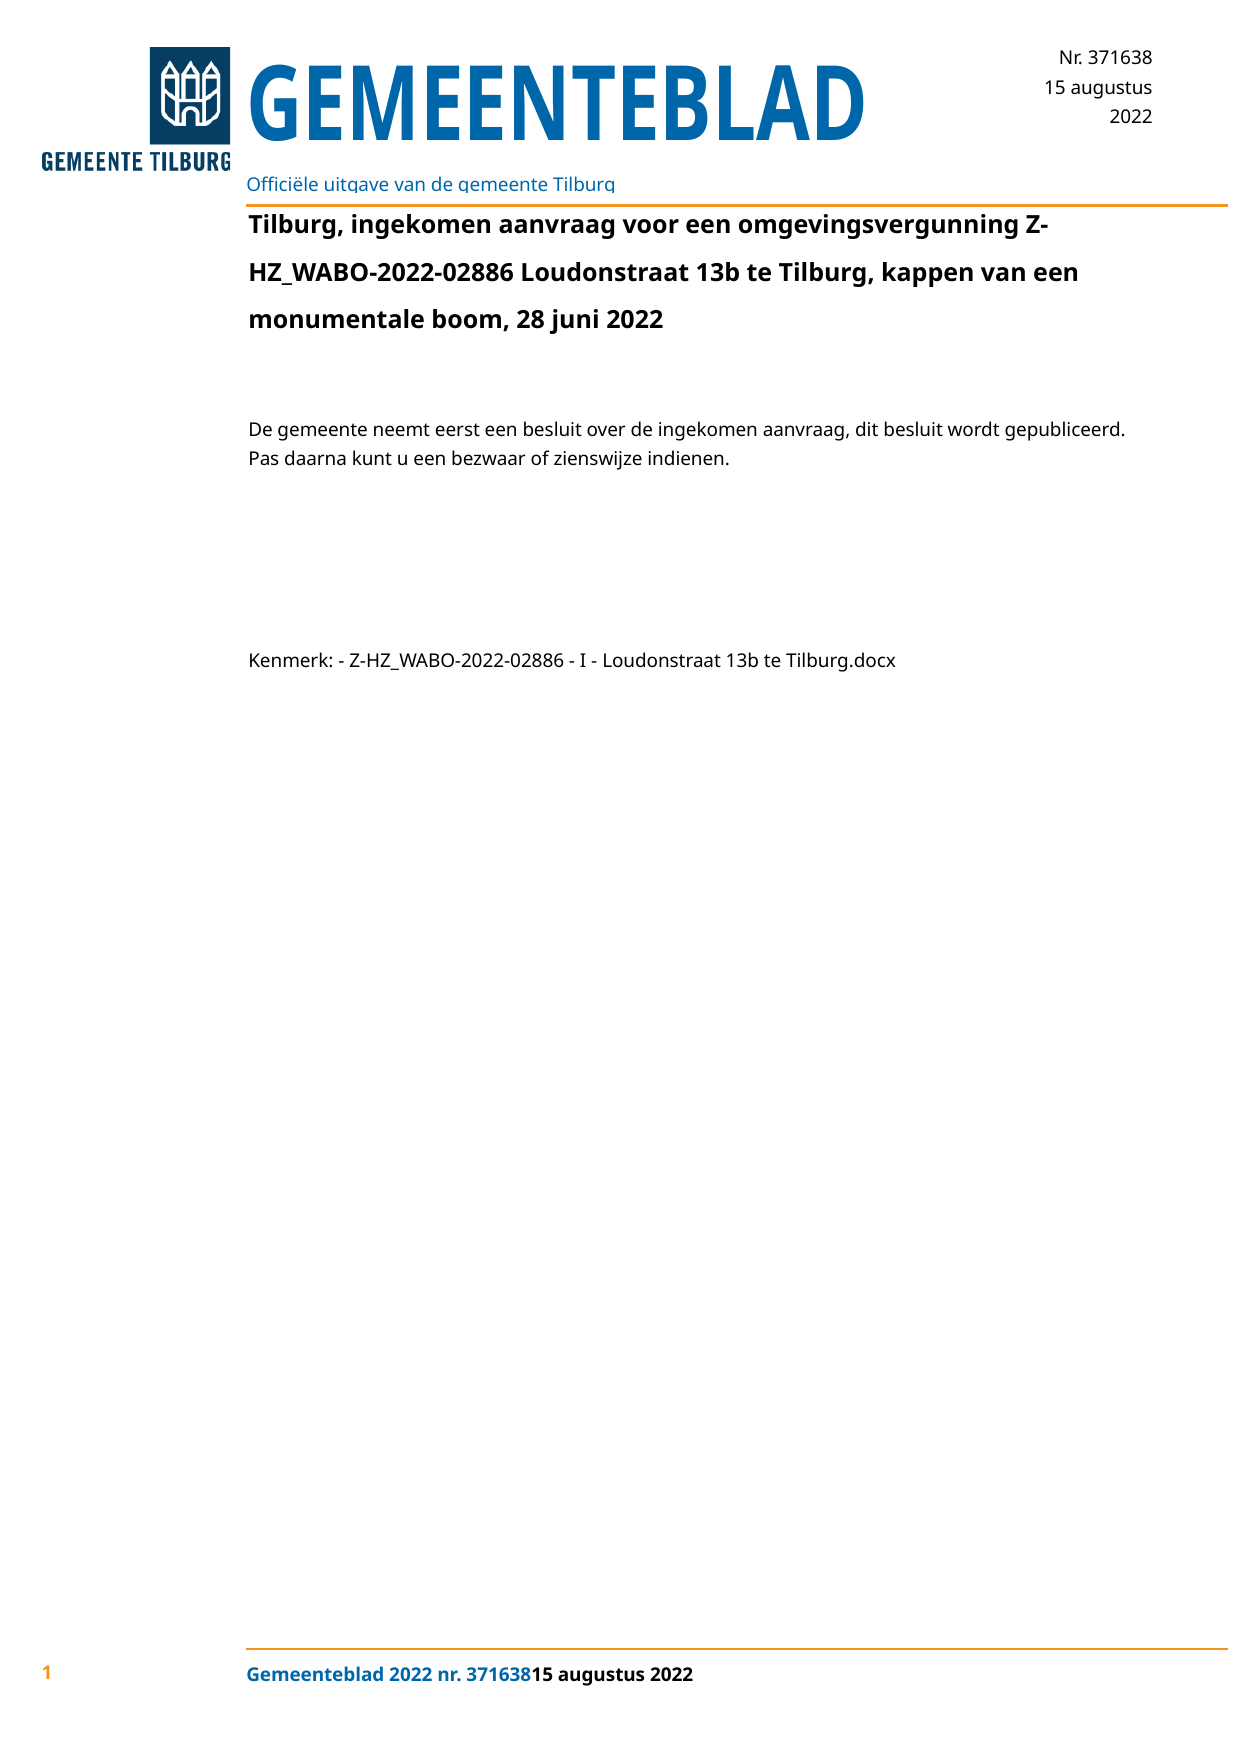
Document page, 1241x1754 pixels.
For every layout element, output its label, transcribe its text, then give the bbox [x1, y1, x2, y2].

text Kenmerk: - Z-HZ_WABO-2022-02886 - I - Loudonstraat 13b te Tilburg.docx [248, 647, 1152, 673]
text Tilburg, ingekomen aanvraag voor een omgevingsvergunning Z-HZ_WABO-2022-02886 Loudonstraat 13b te Tilburg, kappen van een monumentale boom, 28 juni 2022 [248, 207, 1152, 336]
text De gemeente neemt eerst een besluit over de ingekomen aanvraag, dit besluit wordt gepubliceerd. Pas daarna kunt u een bezwaar of zienswijze indienen. [248, 416, 1152, 471]
picture [41, 47, 231, 172]
